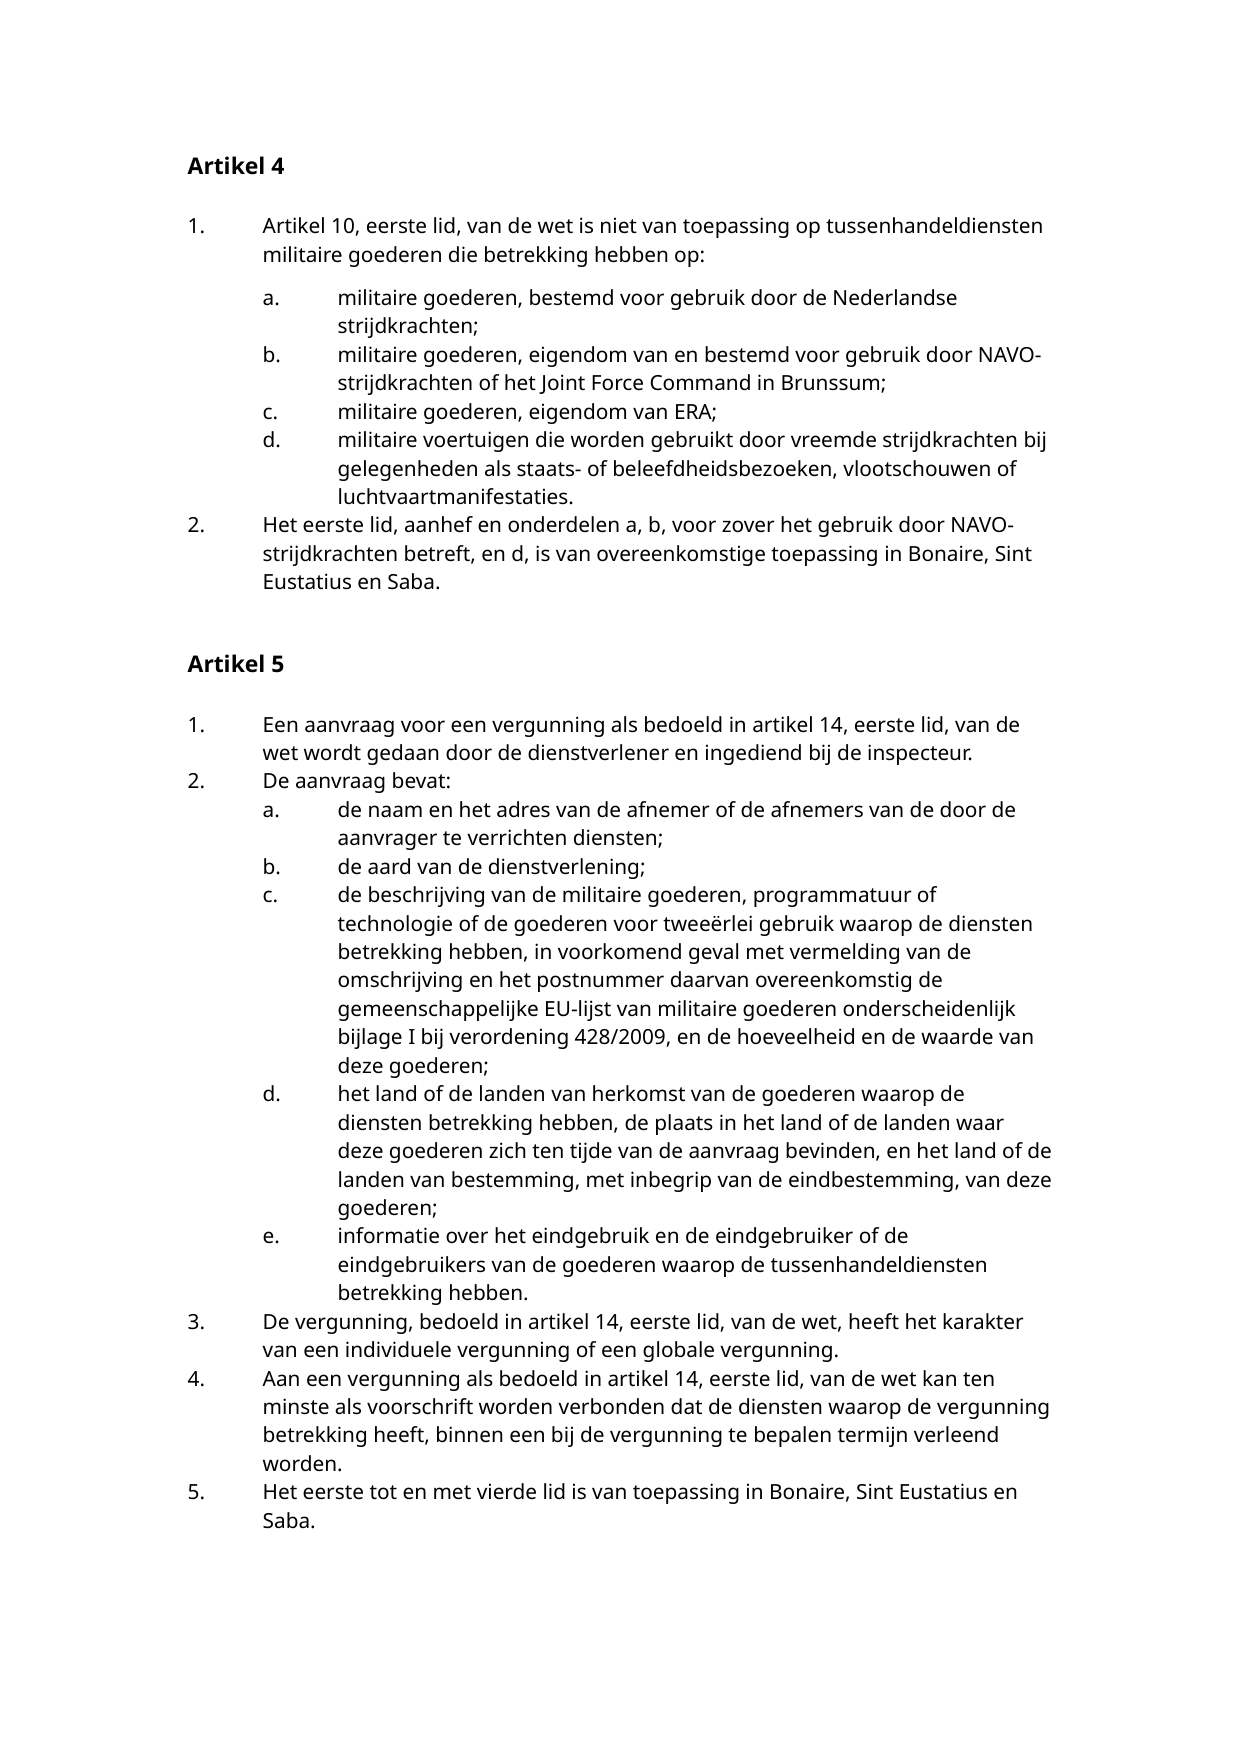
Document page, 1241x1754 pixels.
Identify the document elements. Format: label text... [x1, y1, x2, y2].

list militaire voertuigen die worden gebruikt door vreemde strijdkrachten bij gelegenheden als staats- of beleefdheidsbezoeken, vlootschouwen of luchtvaartmanifestaties. [262, 425, 1053, 511]
list militaire goederen, bestemd voor gebruik door de Nederlandse strijdkrachten; [262, 283, 1053, 340]
subtitle Artikel 4 [187, 150, 1053, 181]
list informatie over het eindgebruik en de eindgebruiker of de eindgebruikers van de goederen waarop de tussenhandeldiensten betrekking hebben. [262, 1222, 1053, 1307]
list de beschrijving van de militaire goederen, programmatuur of technologie of de goederen voor tweeërlei gebruik waarop de diensten betrekking hebben, in voorkomend geval met vermelding van de omschrijving en het postnummer daarvan overeenkomstig de gemeenschappelijke EU-lijst van militaire goederen onderscheidenlijk bijlage I bij verordening 428/2009, en de hoeveelheid en de waarde van deze goederen; [262, 880, 1053, 1079]
list De vergunning, bedoeld in artikel 14, eerste lid, van de wet, heeft het karakter van een individuele vergunning of een globale vergunning. [187, 1307, 1053, 1364]
list militaire goederen, eigendom van en bestemd voor gebruik door NAVO-strijdkrachten of het Joint Force Command in Brunssum; [262, 340, 1053, 397]
list Het eerste lid, aanhef en onderdelen a, b, voor zover het gebruik door NAVO-strijdkrachten betreft, en d, is van overeenkomstige toepassing in Bonaire, Sint Eustatius en Saba. [187, 511, 1053, 596]
list militaire goederen, eigendom van ERA; [262, 397, 1053, 425]
subtitle Artikel 5 [187, 648, 1053, 680]
list Het eerste tot en met vierde lid is van toepassing in Bonaire, Sint Eustatius en Saba. [187, 1477, 1053, 1534]
list het land of de landen van herkomst van de goederen waarop de diensten betrekking hebben, de plaats in het land of de landen waar deze goederen zich ten tijde van de aanvraag bevinden, en het land of de landen van bestemming, met inbegrip van de eindbestemming, van deze goederen; [262, 1079, 1053, 1222]
list Een aanvraag voor een vergunning als bedoeld in artikel 14, eerste lid, van de wet wordt gedaan door de dienstverlener en ingediend bij de inspecteur. [187, 710, 1053, 767]
list de naam en het adres van de afnemer of de afnemers van de door de aanvrager te verrichten diensten; [262, 795, 1053, 852]
list De aanvraag bevat: [187, 767, 1053, 795]
list de aard van de dienstverlening; [262, 852, 1053, 880]
list Artikel 10, eerste lid, van de wet is niet van toepassing op tussenhandeldiensten militaire goederen die betrekking hebben op: [187, 211, 1053, 268]
list Aan een vergunning als bedoeld in artikel 14, eerste lid, van de wet kan ten minste als voorschrift worden verbonden dat de diensten waarop de vergunning betrekking heeft, binnen een bij de vergunning te bepalen termijn verleend worden. [187, 1364, 1053, 1477]
